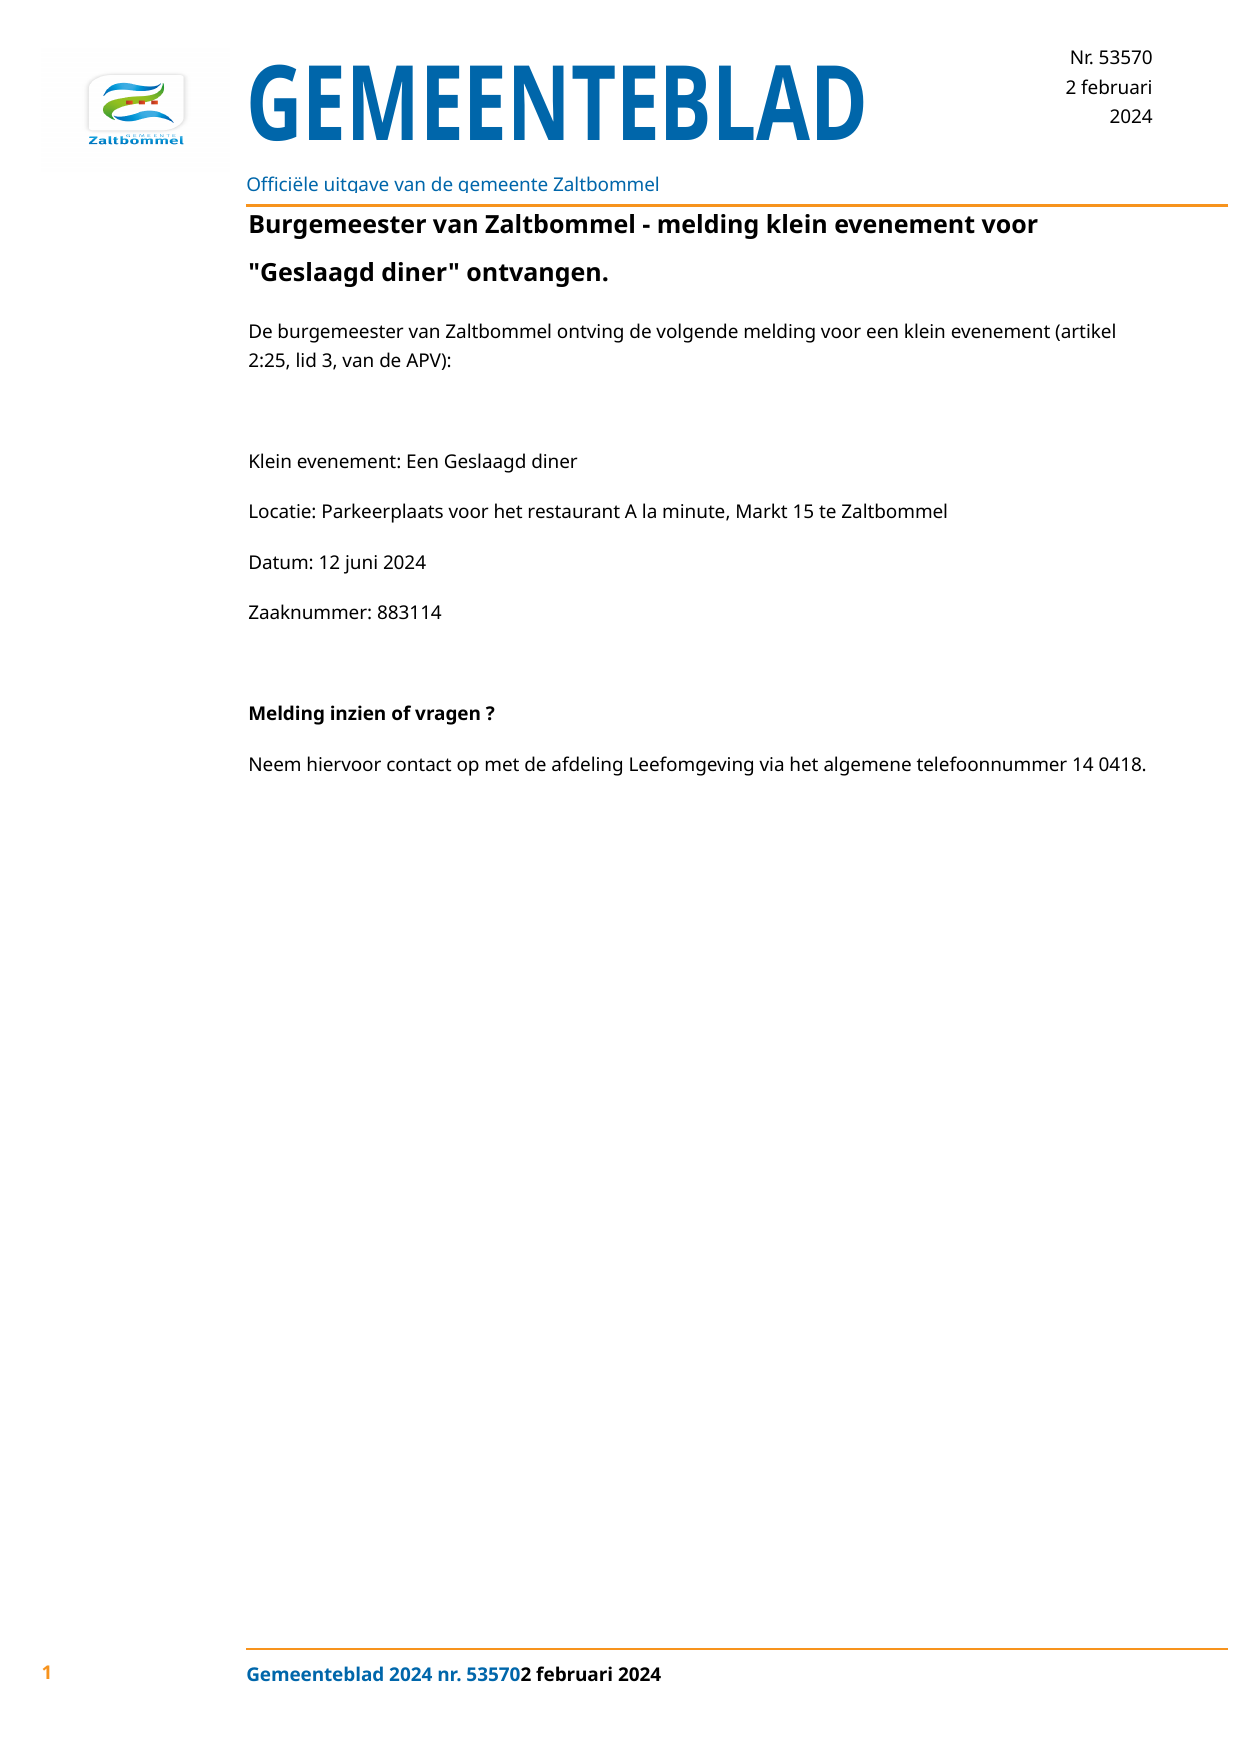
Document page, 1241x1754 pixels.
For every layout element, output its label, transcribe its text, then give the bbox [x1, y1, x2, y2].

text Melding inzien of vragen ? [248, 700, 1152, 726]
text De burgemeester van Zaltbommel ontving de volgende melding voor een klein evenement (artikel 2:25, lid 3, van de APV): [248, 318, 1152, 373]
text Neem hiervoor contact op met de afdeling Leefomgeving via het algemene telefoonnummer 14 0418. [248, 751, 1152, 777]
text Burgemeester van Zaltbommel - melding klein evenement voor "Geslaagd diner" ontvangen. [248, 207, 1152, 288]
text Klein evenement: Een Geslaagd diner [248, 448, 1152, 474]
text Zaaknummer: 883114 [248, 599, 1152, 625]
text Locatie: Parkeerplaats voor het restaurant A la minute, Markt 15 te Zaltbommel [248, 499, 1152, 524]
picture [41, 47, 231, 172]
text Datum: 12 juni 2024 [248, 549, 1152, 575]
